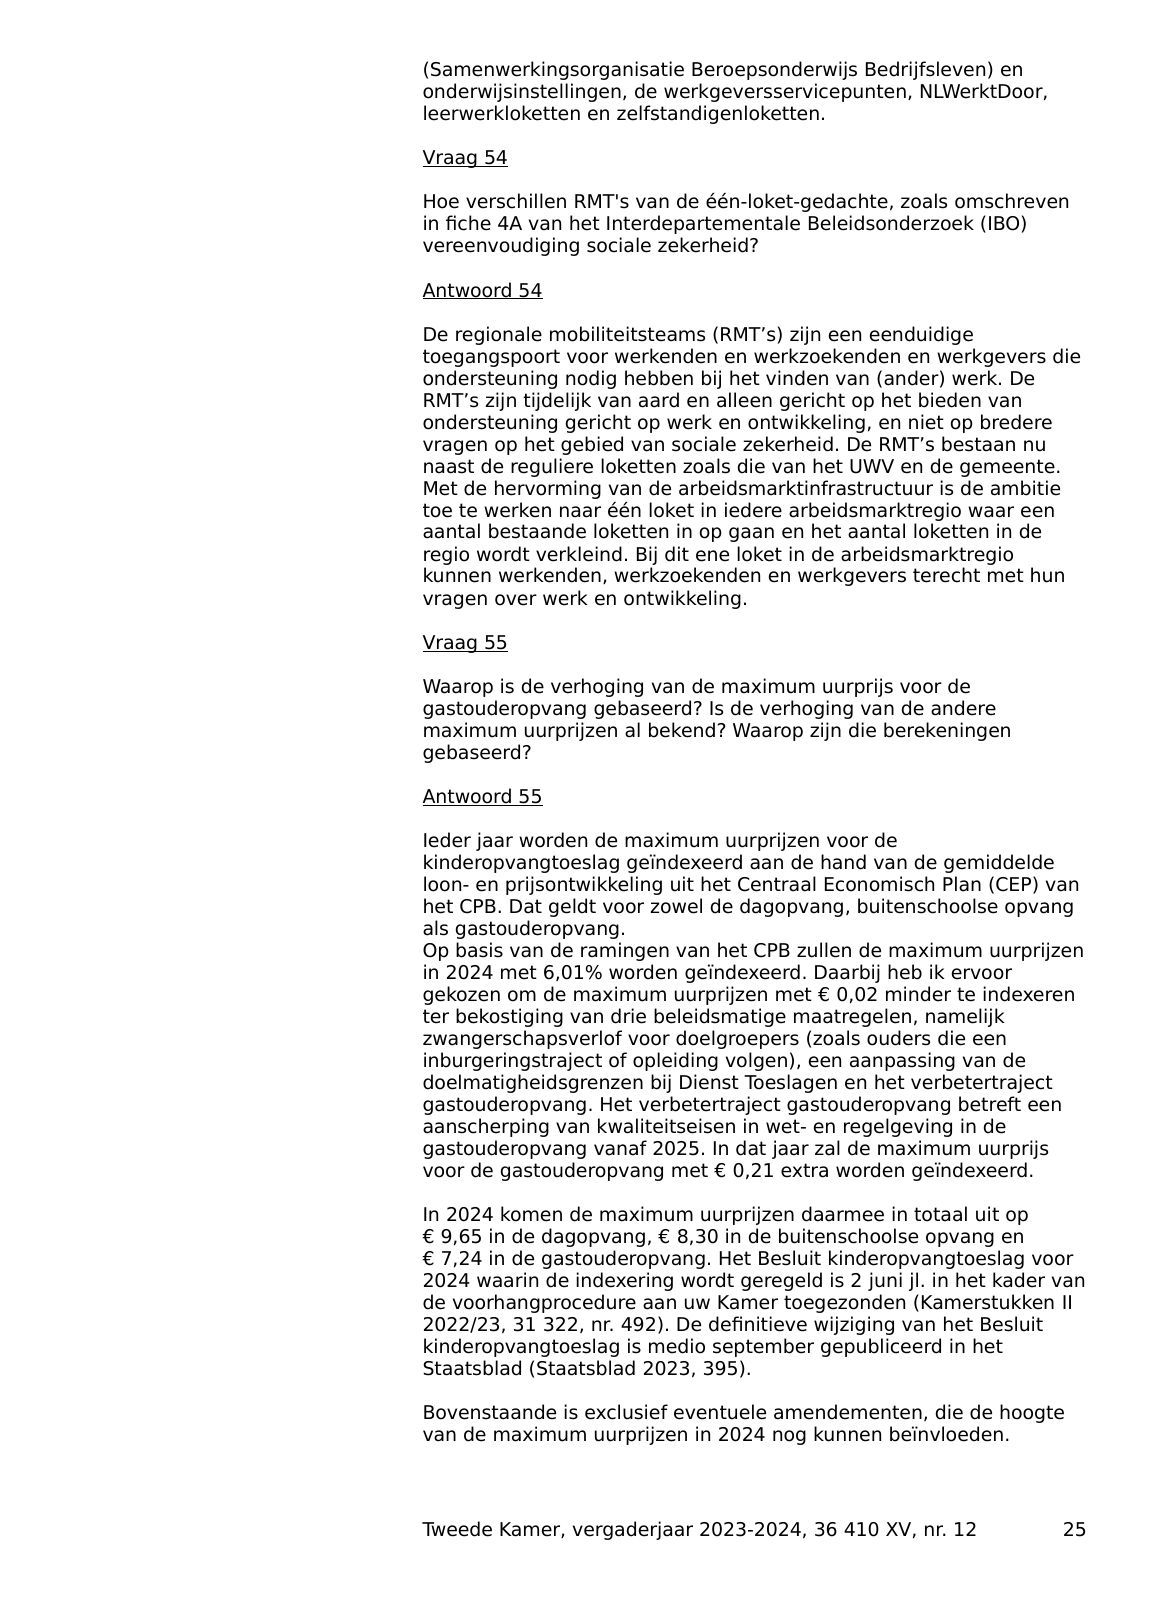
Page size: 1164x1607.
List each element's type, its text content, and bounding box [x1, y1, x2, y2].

text Op basis van de ramingen van het CPB zullen de maximum uurprijzen in 2024 met 6,01% worden geïndexeerd. Daarbij heb ik ervoor gekozen om de maximum uurprijzen met € 0,02 minder te indexeren ter bekostiging van drie beleidsmatige maatregelen, namelijk zwangerschapsverlof voor doelgroepers (zoals ouders die een inburgeringstraject of opleiding volgen), een aanpassing van de doelmatigheidsgrenzen bij Dienst Toeslagen en het verbetertraject gastouderopvang. Het verbetertraject gastouderopvang betreft een aanscherping van kwaliteitseisen in wet- en regelgeving in de gastouderopvang vanaf 2025. In dat jaar zal de maximum uurprijs voor de gastouderopvang met € 0,21 extra worden geïndexeerd. [422, 940, 1087, 1182]
text De regionale mobiliteitsteams (RMT’s) zijn een eenduidige toegangspoort voor werkenden en werkzoekenden en werkgevers die ondersteuning nodig hebben bij het vinden van (ander) werk. De RMT’s zijn tijdelijk van aard en alleen gericht op het bieden van ondersteuning gericht op werk en ontwikkeling, en niet op bredere vragen op het gebied van sociale zekerheid. De RMT’s bestaan nu naast de reguliere loketten zoals die van het UWV en de gemeente. Met de hervorming van de arbeidsmarktinfrastructuur is de ambitie toe te werken naar één loket in iedere arbeidsmarktregio waar een aantal bestaande loketten in op gaan en het aantal loketten in de regio wordt verkleind. Bij dit ene loket in de arbeidsmarktregio kunnen werkenden, werkzoekenden en werkgevers terecht met hun vragen over werk en ontwikkeling. [422, 324, 1087, 609]
text Bovenstaande is exclusief eventuele amendementen, die de hoogte van de maximum uurprijzen in 2024 nog kunnen beïnvloeden. [422, 1402, 1087, 1446]
subtitle Antwoord 55 [422, 786, 1087, 808]
text Waarop is de verhoging van de maximum uurprijs voor de gastouderopvang gebaseerd? Is de verhoging van de andere maximum uurprijzen al bekend? Waarop zijn die berekeningen gebaseerd? [422, 676, 1087, 764]
text Ieder jaar worden de maximum uurprijzen voor de kinderopvangtoeslag geïndexeerd aan de hand van de gemiddelde loon- en prijsontwikkeling uit het Centraal Economisch Plan (CEP) van het CPB. Dat geldt voor zowel de dagopvang, buitenschoolse opvang als gastouderopvang. [422, 830, 1087, 940]
text In 2024 komen de maximum uurprijzen daarmee in totaal uit op € 9,65 in de dagopvang, € 8,30 in de buitenschoolse opvang en € 7,24 in de gastouderopvang. Het Besluit kinderopvangtoeslag voor 2024 waarin de indexering wordt geregeld is 2 juni jl. in het kader van de voorhangprocedure aan uw Kamer toegezonden (Kamerstukken II 2022/23, 31 322, nr. 492). De definitieve wijziging van het Besluit kinderopvangtoeslag is medio september gepubliceerd in het Staatsblad (Staatsblad 2023, 395). [422, 1204, 1087, 1380]
subtitle Vraag 54 [422, 147, 1087, 169]
text Hoe verschillen RMT's van de één-loket-gedachte, zoals omschreven in fiche 4A van het Interdepartementale Beleidsonderzoek (IBO) vereenvoudiging sociale zekerheid? [422, 191, 1087, 257]
subtitle Vraag 55 [422, 632, 1087, 653]
subtitle Antwoord 54 [422, 279, 1087, 301]
text (Samenwerkingsorganisatie Beroepsonderwijs Bedrijfsleven) en onderwijsinstellingen, de werkgeversservicepunten, NLWerktDoor, leerwerkloketten en zelfstandigenloketten. [422, 59, 1087, 125]
